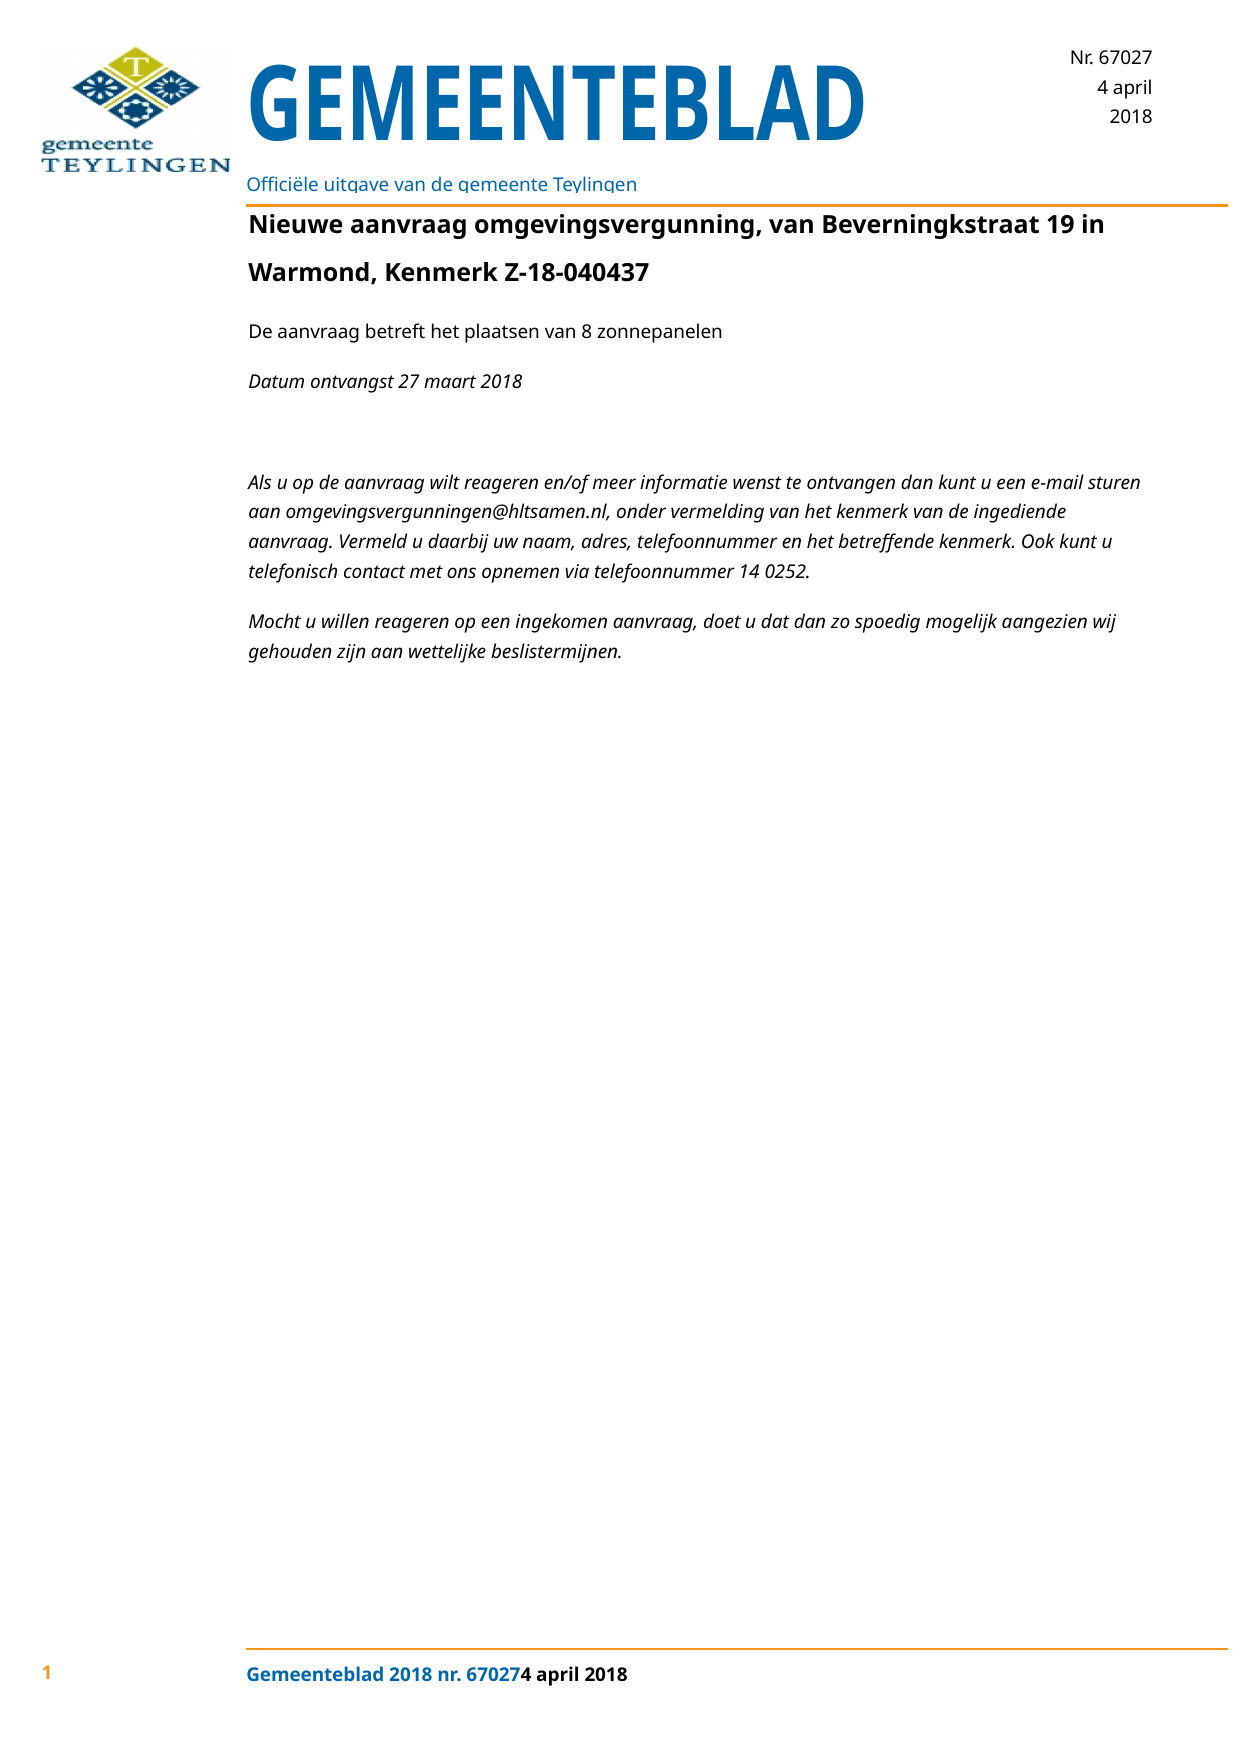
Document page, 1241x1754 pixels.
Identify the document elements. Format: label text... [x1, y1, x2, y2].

text De aanvraag betreft het plaatsen van 8 zonnepanelen [248, 318, 1152, 344]
text Mocht u willen reageren op een ingekomen aanvraag, doet u dat dan zo spoedig mogelijk aangezien wij gehouden zijn aan wettelijke beslistermijnen. [248, 608, 1152, 664]
picture [41, 47, 231, 172]
text Als u op de aanvraag wilt reageren en/of meer informatie wenst te ontvangen dan kunt u een e-mail sturen aan omgevingsvergunningen@hltsamen.nl, onder vermelding van het kenmerk van de ingediende aanvraag. Vermeld u daarbij uw naam, adres, telefoonnummer en het betreffende kenmerk. Ook kunt u telefonisch contact met ons opnemen via telefoonnummer 14 0252. [248, 469, 1152, 584]
text Datum ontvangst 27 maart 2018 [248, 368, 1152, 394]
text Nieuwe aanvraag omgevingsvergunning, van Beverningkstraat 19 in Warmond, Kenmerk Z-18-040437 [248, 207, 1152, 288]
